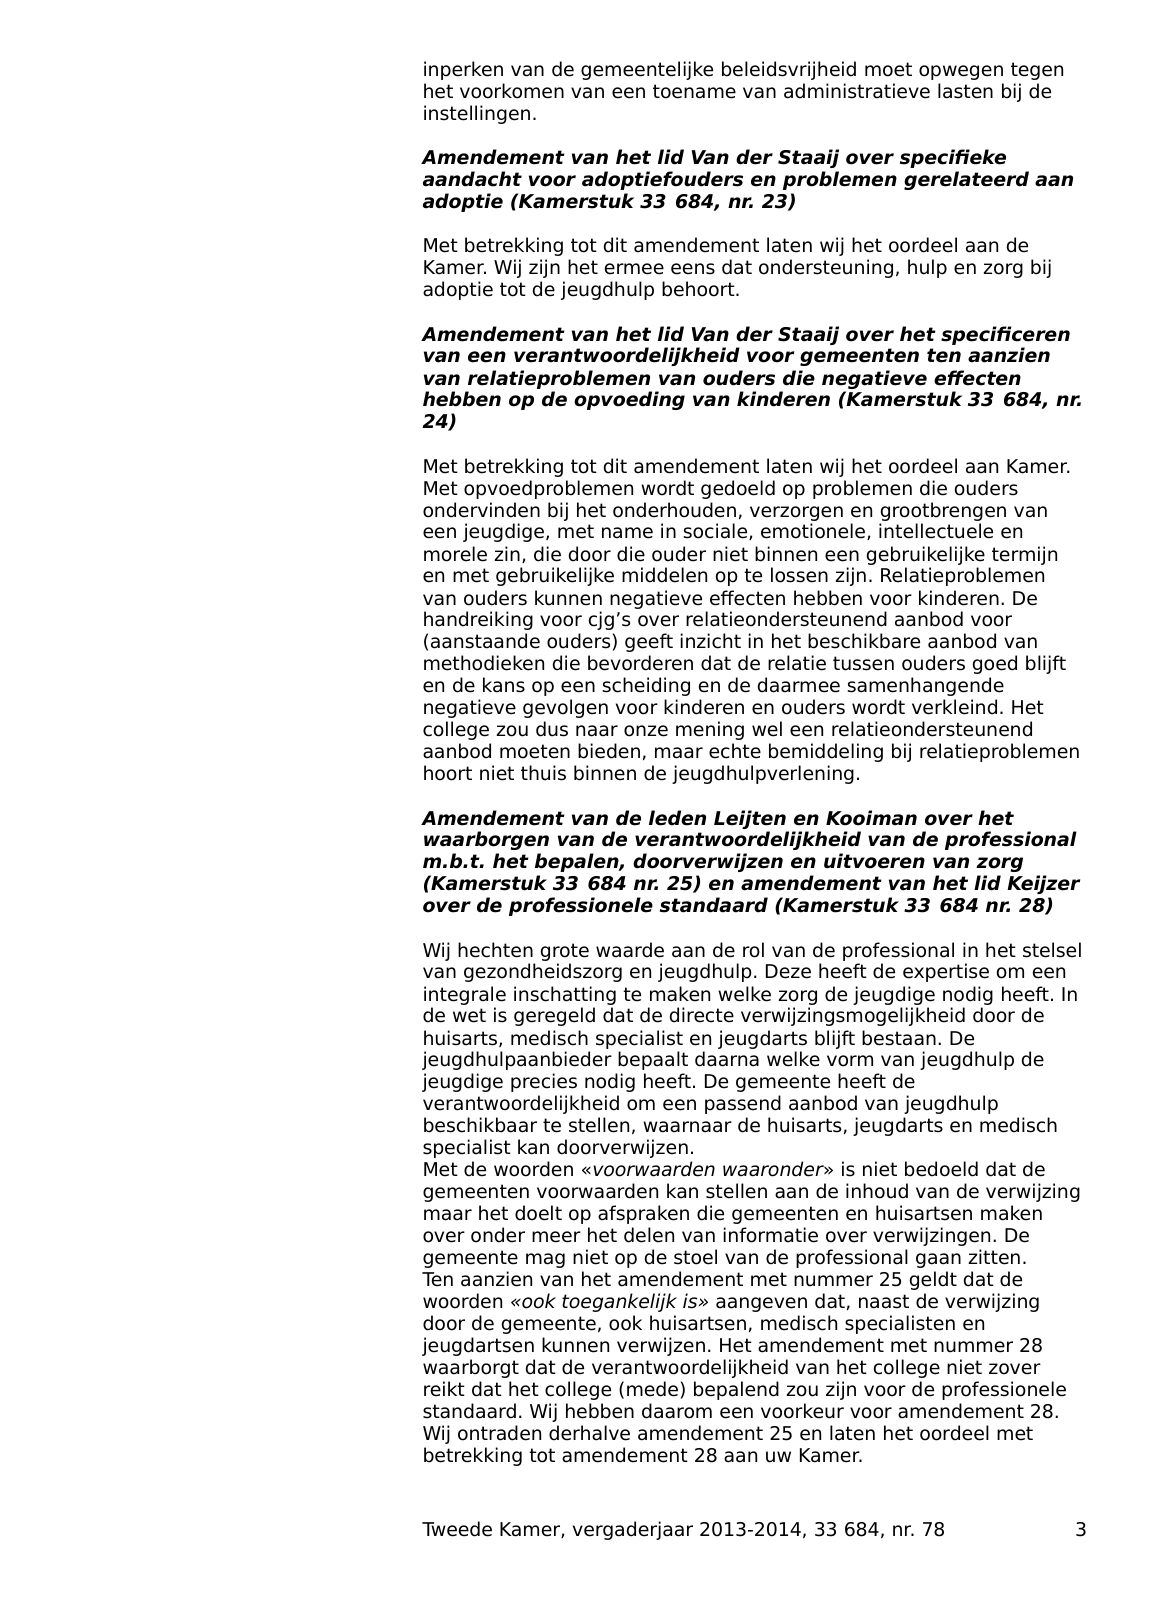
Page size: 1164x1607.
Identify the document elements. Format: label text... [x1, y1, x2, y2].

text inperken van de gemeentelijke beleidsvrijheid moet opwegen tegen het voorkomen van een toename van administratieve lasten bij de instellingen. [422, 59, 1087, 125]
text Wij hechten grote waarde aan de rol van de professional in het stelsel van gezondheidszorg en jeugdhulp. Deze heeft de expertise om een integrale inschatting te maken welke zorg de jeugdige nodig heeft. In de wet is geregeld dat de directe verwijzingsmogelijkheid door de huisarts, medisch specialist en jeugdarts blijft bestaan. De jeugdhulpaanbieder bepaalt daarna welke vorm van jeugdhulp de jeugdige precies nodig heeft. De gemeente heeft de verantwoordelijkheid om een passend aanbod van jeugdhulp beschikbaar te stellen, waarnaar de huisarts, jeugdarts en medisch specialist kan doorverwijzen. [422, 939, 1087, 1159]
text Wij ontraden derhalve amendement 25 en laten het oordeel met betrekking tot amendement 28 aan uw Kamer. [422, 1423, 1087, 1467]
text Ten aanzien van het amendement met nummer 25 geldt dat de woorden «ook toegankelijk is» aangeven dat, naast de verwijzing door de gemeente, ook huisartsen, medisch specialisten en jeugdartsen kunnen verwijzen. Het amendement met nummer 28 waarborgt dat de verantwoordelijkheid van het college niet zover reikt dat het college (mede) bepalend zou zijn voor de professionele standaard. Wij hebben daarom een voorkeur voor amendement 28. [422, 1269, 1087, 1423]
text Met opvoedproblemen wordt gedoeld op problemen die ouders ondervinden bij het onderhouden, verzorgen en grootbrengen van een jeugdige, met name in sociale, emotionele, intellectuele en morele zin, die door die ouder niet binnen een gebruikelijke termijn en met gebruikelijke middelen op te lossen zijn. Relatieproblemen van ouders kunnen negatieve effecten hebben voor kinderen. De handreiking voor cjg’s over relatieondersteunend aanbod voor (aanstaande ouders) geeft inzicht in het beschikbare aanbod van methodieken die bevorderen dat de relatie tussen ouders goed blijft en de kans op een scheiding en de daarmee samenhangende negatieve gevolgen voor kinderen en ouders wordt verkleind. Het college zou dus naar onze mening wel een relatieondersteunend aanbod moeten bieden, maar echte bemiddeling bij relatieproblemen hoort niet thuis binnen de jeugdhulpverlening. [422, 477, 1087, 785]
subtitle Amendement van het lid Van der Staaij over specifieke aandacht voor adoptiefouders en problemen gerelateerd aan adoptie (Kamerstuk 33 684, nr. 23) [422, 147, 1087, 213]
subtitle Amendement van de leden Leijten en Kooiman over het waarborgen van de verantwoordelijkheid van de professional m.b.t. het bepalen, doorverwijzen en uitvoeren van zorg (Kamerstuk 33 684 nr. 25) en amendement van het lid Keijzer over de professionele standaard (Kamerstuk 33 684 nr. 28) [422, 807, 1087, 917]
text Met betrekking tot dit amendement laten wij het oordeel aan Kamer. [422, 456, 1087, 477]
text Met de woorden «voorwaarden waaronder» is niet bedoeld dat de gemeenten voorwaarden kan stellen aan de inhoud van de verwijzing maar het doelt op afspraken die gemeenten en huisartsen maken over onder meer het delen van informatie over verwijzingen. De gemeente mag niet op de stoel van de professional gaan zitten. [422, 1159, 1087, 1269]
subtitle Amendement van het lid Van der Staaij over het specificeren van een verantwoordelijkheid voor gemeenten ten aanzien van relatieproblemen van ouders die negatieve effecten hebben op de opvoeding van kinderen (Kamerstuk 33 684, nr. 24) [422, 323, 1087, 433]
text Met betrekking tot dit amendement laten wij het oordeel aan de Kamer. Wij zijn het ermee eens dat ondersteuning, hulp en zorg bij adoptie tot de jeugdhulp behoort. [422, 235, 1087, 301]
